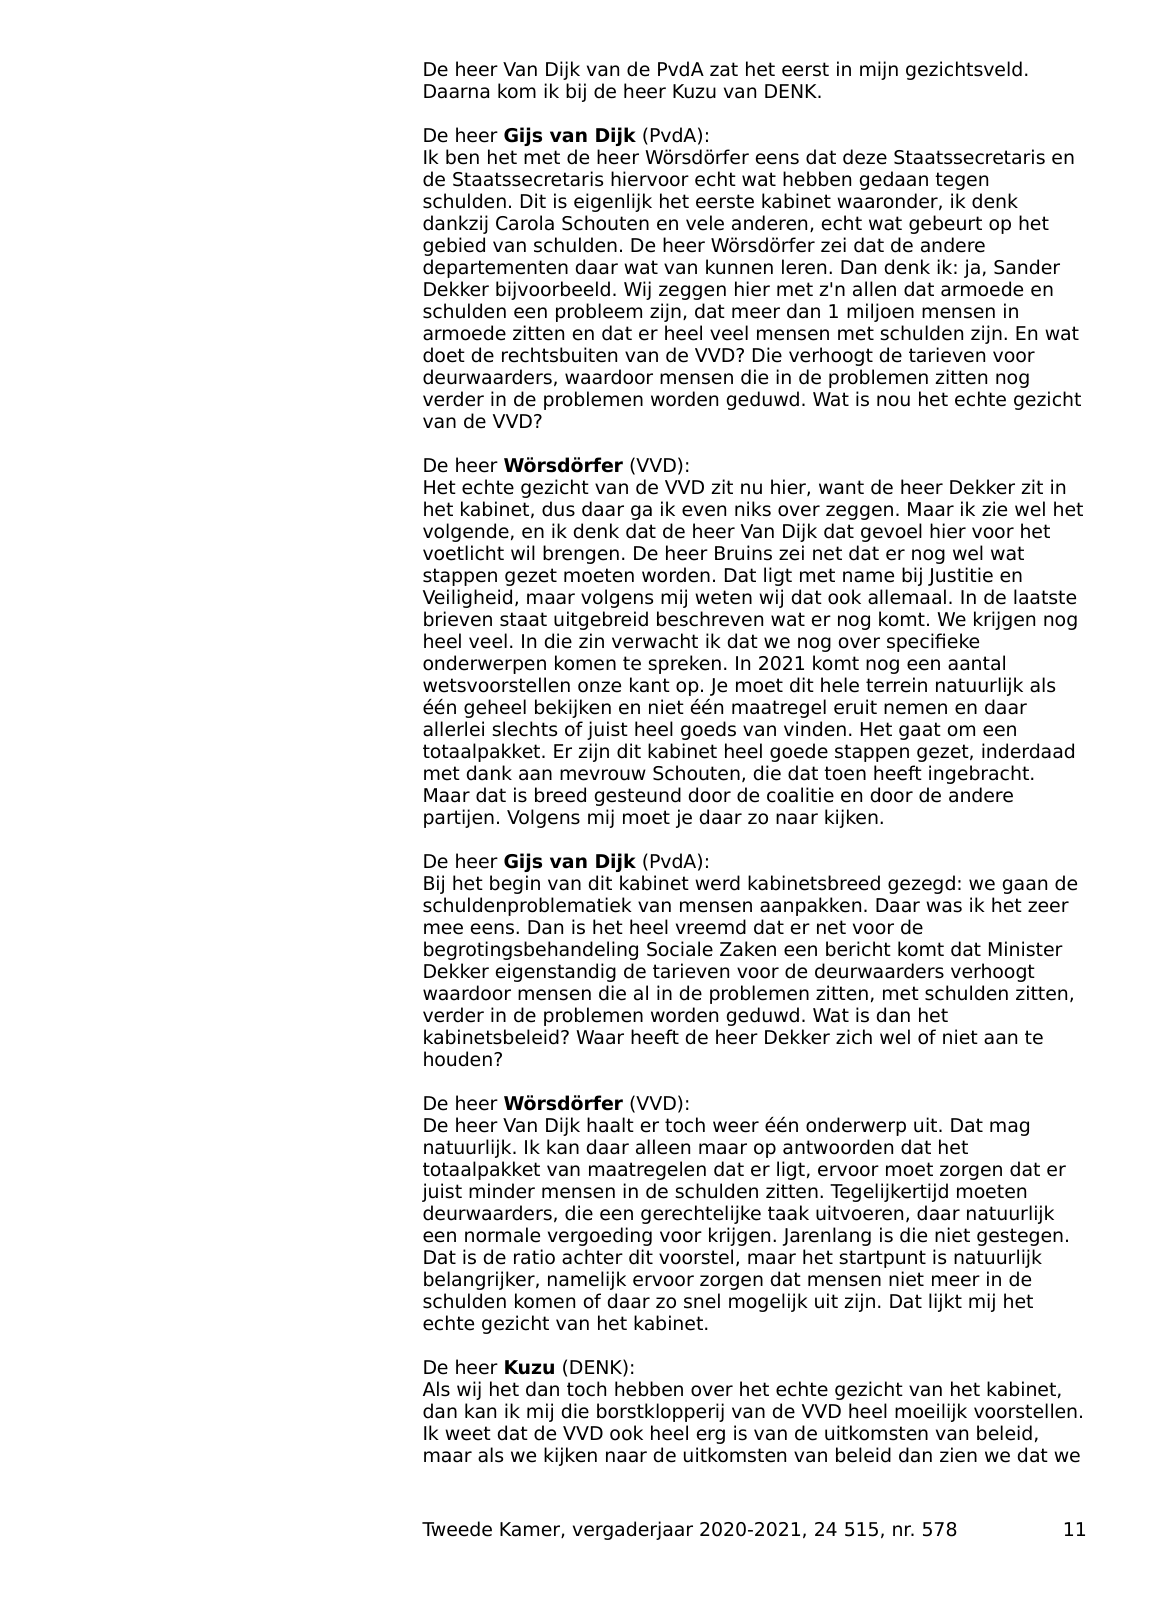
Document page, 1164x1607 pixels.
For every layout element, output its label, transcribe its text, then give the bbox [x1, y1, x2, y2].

text De heer Kuzu (DENK): [422, 1357, 1087, 1379]
text De heer Wörsdörfer (VVD): [422, 1093, 1087, 1115]
text Ik ben het met de heer Wörsdörfer eens dat deze Staatssecretaris en de Staatssecretaris hiervoor echt wat hebben gedaan tegen schulden. Dit is eigenlijk het eerste kabinet waaronder, ik denk dankzij Carola Schouten en vele anderen, echt wat gebeurt op het gebied van schulden. De heer Wörsdörfer zei dat de andere departementen daar wat van kunnen leren. Dan denk ik: ja, Sander Dekker bijvoorbeeld. Wij zeggen hier met z'n allen dat armoede en schulden een probleem zijn, dat meer dan 1 miljoen mensen in armoede zitten en dat er heel veel mensen met schulden zijn. En wat doet de rechtsbuiten van de VVD? Die verhoogt de tarieven voor deurwaarders, waardoor mensen die in de problemen zitten nog verder in de problemen worden geduwd. Wat is nou het echte gezicht van de VVD? [422, 147, 1087, 433]
text Bij het begin van dit kabinet werd kabinetsbreed gezegd: we gaan de schuldenproblematiek van mensen aanpakken. Daar was ik het zeer mee eens. Dan is het heel vreemd dat er net voor de begrotingsbehandeling Sociale Zaken een bericht komt dat Minister Dekker eigenstandig de tarieven voor de deurwaarders verhoogt waardoor mensen die al in de problemen zitten, met schulden zitten, verder in de problemen worden geduwd. Wat is dan het kabinetsbeleid? Waar heeft de heer Dekker zich wel of niet aan te houden? [422, 873, 1087, 1071]
text Als wij het dan toch hebben over het echte gezicht van het kabinet, dan kan ik mij die borstklopperij van de VVD heel moeilijk voorstellen. Ik weet dat de VVD ook heel erg is van de uitkomsten van beleid, maar als we kijken naar de uitkomsten van beleid dan zien we dat we [422, 1379, 1087, 1467]
text De heer Gijs van Dijk (PvdA): [422, 851, 1087, 873]
text De heer Van Dijk van de PvdA zat het eerst in mijn gezichtsveld. Daarna kom ik bij de heer Kuzu van DENK. [422, 59, 1087, 103]
text Het echte gezicht van de VVD zit nu hier, want de heer Dekker zit in het kabinet, dus daar ga ik even niks over zeggen. Maar ik zie wel het volgende, en ik denk dat de heer Van Dijk dat gevoel hier voor het voetlicht wil brengen. De heer Bruins zei net dat er nog wel wat stappen gezet moeten worden. Dat ligt met name bij Justitie en Veiligheid, maar volgens mij weten wij dat ook allemaal. In de laatste brieven staat uitgebreid beschreven wat er nog komt. We krijgen nog heel veel. In die zin verwacht ik dat we nog over specifieke onderwerpen komen te spreken. In 2021 komt nog een aantal wetsvoorstellen onze kant op. Je moet dit hele terrein natuurlijk als één geheel bekijken en niet één maatregel eruit nemen en daar allerlei slechts of juist heel goeds van vinden. Het gaat om een totaalpakket. Er zijn dit kabinet heel goede stappen gezet, inderdaad met dank aan mevrouw Schouten, die dat toen heeft ingebracht. Maar dat is breed gesteund door de coalitie en door de andere partijen. Volgens mij moet je daar zo naar kijken. [422, 477, 1087, 829]
text De heer Van Dijk haalt er toch weer één onderwerp uit. Dat mag natuurlijk. Ik kan daar alleen maar op antwoorden dat het totaalpakket van maatregelen dat er ligt, ervoor moet zorgen dat er juist minder mensen in de schulden zitten. Tegelijkertijd moeten deurwaarders, die een gerechtelijke taak uitvoeren, daar natuurlijk een normale vergoeding voor krijgen. Jarenlang is die niet gestegen. Dat is de ratio achter dit voorstel, maar het startpunt is natuurlijk belangrijker, namelijk ervoor zorgen dat mensen niet meer in de schulden komen of daar zo snel mogelijk uit zijn. Dat lijkt mij het echte gezicht van het kabinet. [422, 1115, 1087, 1335]
text De heer Wörsdörfer (VVD): [422, 455, 1087, 477]
text De heer Gijs van Dijk (PvdA): [422, 125, 1087, 147]
